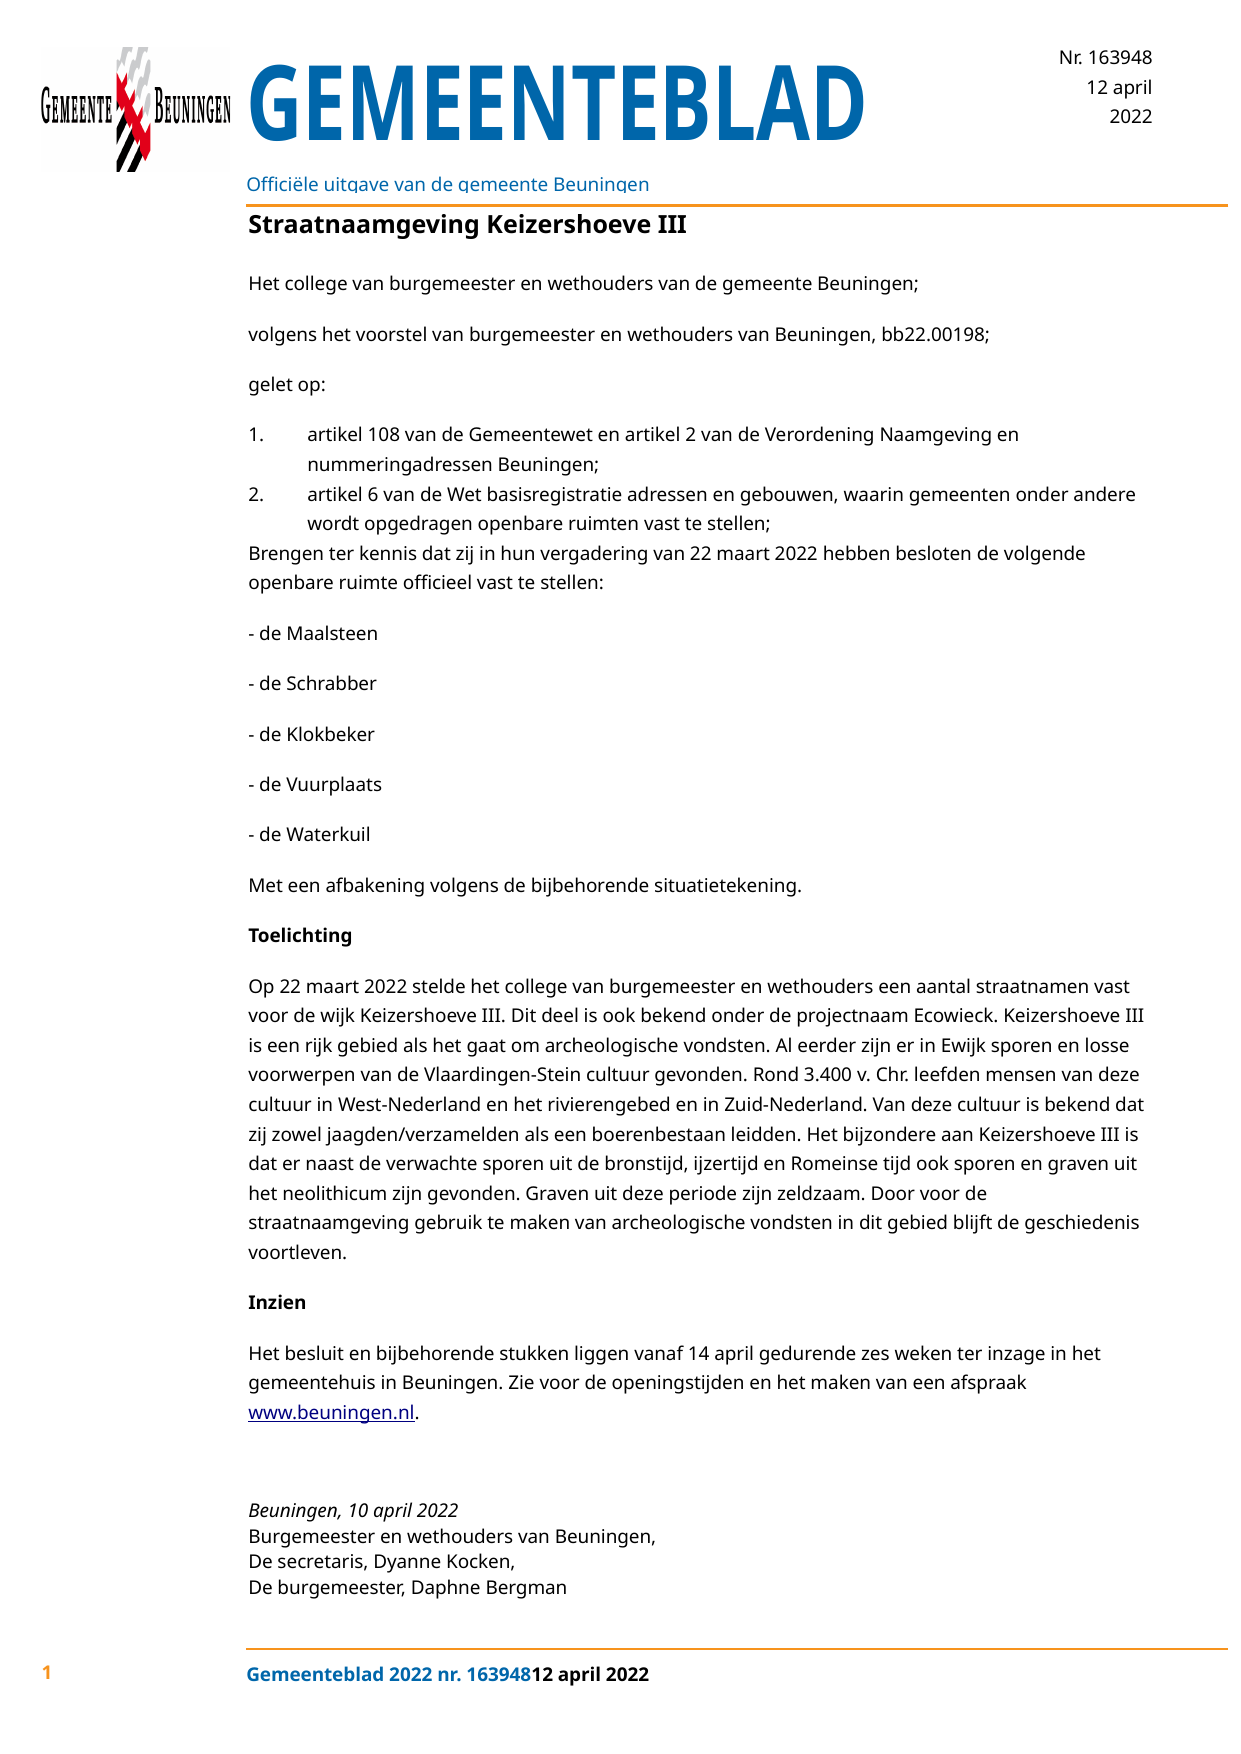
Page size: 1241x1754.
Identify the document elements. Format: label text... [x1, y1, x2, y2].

text Met een afbakening volgens de bijbehorende situatietekening. [248, 872, 1152, 898]
text - de Vuurplaats [248, 771, 1152, 797]
text Toelichting [248, 922, 1152, 948]
text Het college van burgemeester en wethouders van de gemeente Beuningen; [248, 270, 1152, 296]
text Beuningen, 10 april 2022 [248, 1497, 1152, 1523]
text Straatnaamgeving Keizershoeve III [248, 207, 1152, 241]
text Op 22 maart 2022 stelde het college van burgemeester en wethouders een aantal straatnamen vast voor de wijk Keizershoeve III. Dit deel is ook bekend onder de projectnaam Ecowieck. Keizershoeve III is een rijk gebied als het gaat om archeologische vondsten. Al eerder zijn er in Ewijk sporen en losse voorwerpen van de Vlaardingen-Stein cultuur gevonden. Rond 3.400 v. Chr. leefden mensen van deze cultuur in West-Nederland en het rivierengebed en in Zuid-Nederland. Van deze cultuur is bekend dat zij zowel jaagden/verzamelden als een boerenbestaan leidden. Het bijzondere aan Keizershoeve III is dat er naast de verwachte sporen uit de bronstijd, ijzertijd en Romeinse tijd ook sporen en graven uit het neolithicum zijn gevonden. Graven uit deze periode zijn zeldzaam. Door voor de straatnaamgeving gebruik te maken van archeologische vondsten in dit gebied blijft de geschiedenis voortleven. [248, 973, 1152, 1265]
text Brengen ter kennis dat zij in hun vergadering van 22 maart 2022 hebben besloten de volgende openbare ruimte officieel vast te stellen: [248, 540, 1152, 595]
text Inzien [248, 1289, 1152, 1315]
text Het besluit en bijbehorende stukken liggen vanaf 14 april gedurende zes weken ter inzage in het gemeentehuis in Beuningen. Zie voor de openingstijden en het maken van een afspraak www.beuningen.nl. [248, 1340, 1152, 1425]
text - de Klokbeker [248, 721, 1152, 746]
text - de Waterkuil [248, 822, 1152, 847]
picture [41, 47, 231, 172]
text De burgemeester, Daphne Bergman [248, 1574, 1152, 1600]
text gelet op: [248, 371, 1152, 397]
text volgens het voorstel van burgemeester en wethouders van Beuningen, bb22.00198; [248, 321, 1152, 346]
list artikel 6 van de Wet basisregistratie adressen en gebouwen, waarin gemeenten onder andere wordt opgedragen openbare ruimten vast te stellen; [248, 481, 1152, 536]
text Burgemeester en wethouders van Beuningen, [248, 1523, 1152, 1549]
text - de Maalsteen [248, 620, 1152, 646]
text De secretaris, Dyanne Kocken, [248, 1549, 1152, 1574]
text - de Schrabber [248, 670, 1152, 696]
list artikel 108 van de Gemeentewet en artikel 2 van de Verordening Naamgeving en nummeringadressen Beuningen; [248, 422, 1152, 477]
